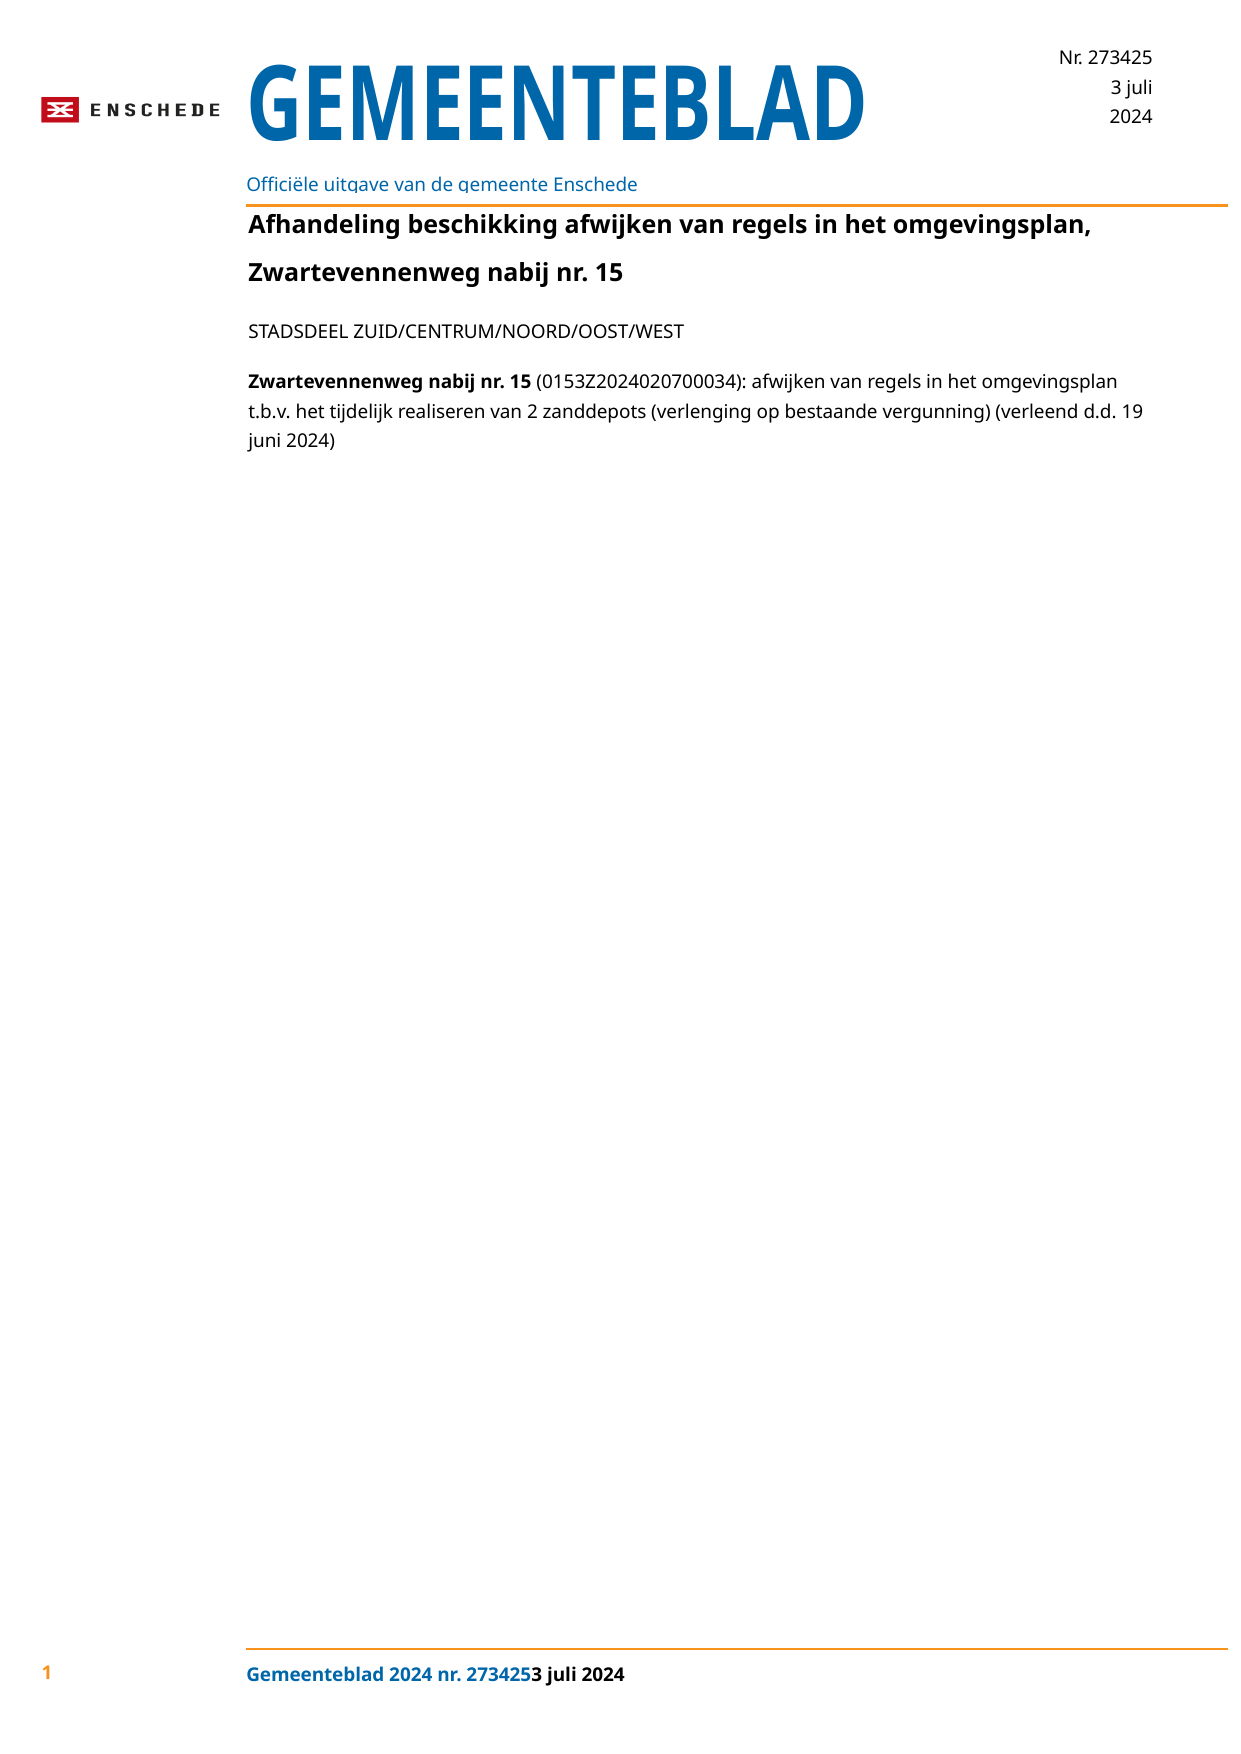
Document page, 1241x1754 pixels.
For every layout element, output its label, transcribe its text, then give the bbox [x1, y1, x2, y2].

text Afhandeling beschikking afwijken van regels in het omgevingsplan, Zwartevennenweg nabij nr. 15 [248, 207, 1152, 288]
text Zwartevennenweg nabij nr. 15 (0153Z2024020700034): afwijken van regels in het omgevingsplan t.b.v. het tijdelijk realiseren van 2 zanddepots (verlenging op bestaande vergunning) (verleend d.d. 19 juni 2024) [248, 368, 1152, 453]
picture [41, 47, 231, 172]
text STADSDEEL ZUID/CENTRUM/NOORD/OOST/WEST [248, 318, 1152, 344]
